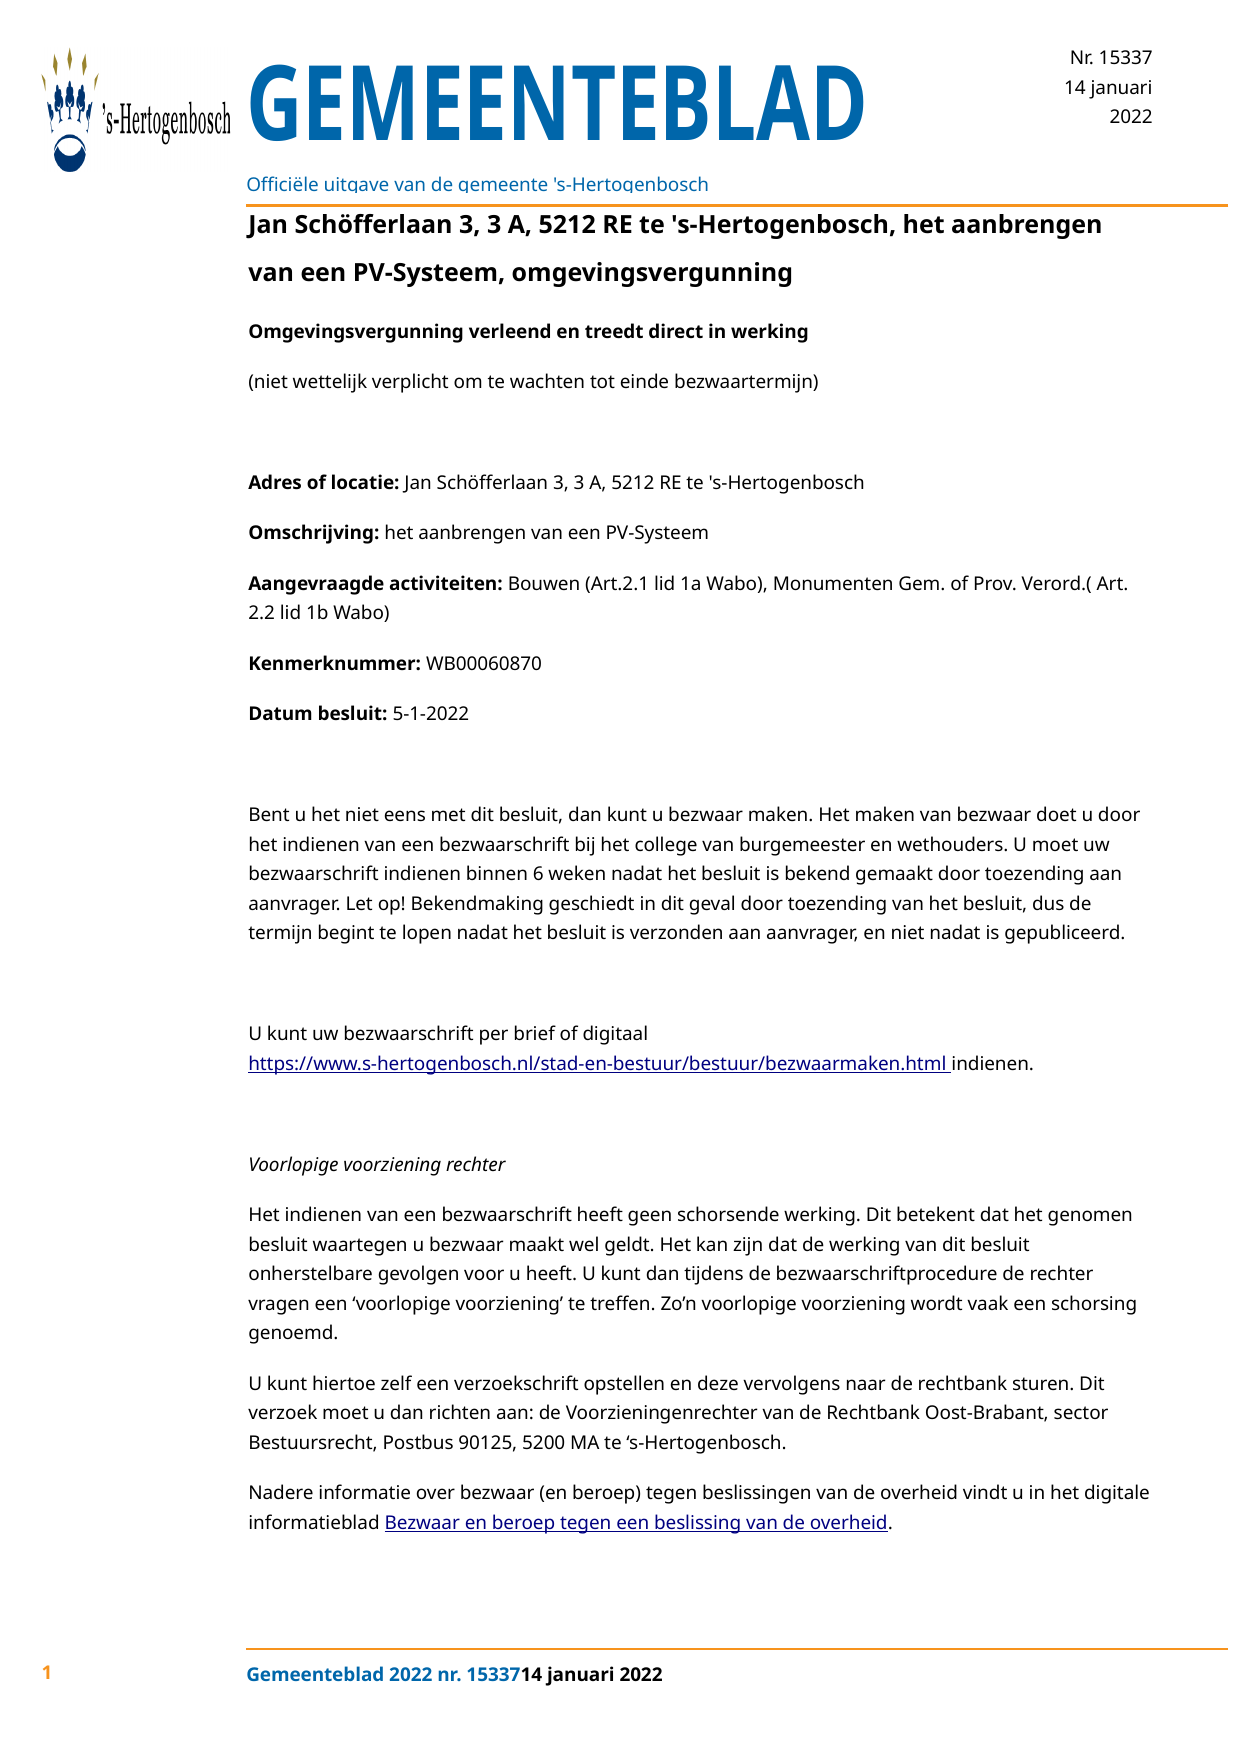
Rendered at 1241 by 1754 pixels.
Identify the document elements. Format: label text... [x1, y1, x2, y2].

text Omschrijving: het aanbrengen van een PV-Systeem [248, 519, 1152, 545]
text Het indienen van een bezwaarschrift heeft geen schorsende werking. Dit betekent dat het genomen besluit waartegen u bezwaar maakt wel geldt. Het kan zijn dat de werking van dit besluit onherstelbare gevolgen voor u heeft. U kunt dan tijdens de bezwaarschriftprocedure de rechter vragen een ‘voorlopige voorziening’ te treffen. Zo’n voorlopige voorziening wordt vaak een schorsing genoemd. [248, 1201, 1152, 1345]
text Jan Schöfferlaan 3, 3 A, 5212 RE te 's-Hertogenbosch, het aanbrengen van een PV-Systeem, omgevingsvergunning [248, 207, 1152, 288]
text Aangevraagde activiteiten: Bouwen (Art.2.1 lid 1a Wabo), Monumenten Gem. of Prov. Verord.( Art. 2.2 lid 1b Wabo) [248, 570, 1152, 625]
text Adres of locatie: Jan Schöfferlaan 3, 3 A, 5212 RE te 's-Hertogenbosch [248, 469, 1152, 495]
text Datum besluit: 5-1-2022 [248, 700, 1152, 726]
text Voorlopige voorziening rechter [248, 1151, 1152, 1177]
text U kunt hiertoe zelf een verzoekschrift opstellen en deze vervolgens naar de rechtbank sturen. Dit verzoek moet u dan richten aan: de Voorzieningenrechter van de Rechtbank Oost-Brabant, sector Bestuursrecht, Postbus 90125, 5200 MA te ‘s-Hertogenbosch. [248, 1370, 1152, 1455]
text Kenmerknummer: WB00060870 [248, 650, 1152, 676]
text Bent u het niet eens met dit besluit, dan kunt u bezwaar maken. Het maken van bezwaar doet u door het indienen van een bezwaarschrift bij het college van burgemeester en wethouders. U moet uw bezwaarschrift indienen binnen 6 weken nadat het besluit is bekend gemaakt door toezending aan aanvrager. Let op! Bekendmaking geschiedt in dit geval door toezending van het besluit, dus de termijn begint te lopen nadat het besluit is verzonden aan aanvrager, en niet nadat is gepubliceerd. [248, 801, 1152, 945]
text Nadere informatie over bezwaar (en beroep) tegen beslissingen van de overheid vindt u in het digitale informatieblad Bezwaar en beroep tegen een beslissing van de overheid. [248, 1479, 1152, 1535]
text U kunt uw bezwaarschrift per brief of digitaal https://www.s-hertogenbosch.nl/stad-en-bestuur/bestuur/bezwaarmaken.html indienen. [248, 1020, 1152, 1076]
text Omgevingsvergunning verleend en treedt direct in werking [248, 318, 1152, 344]
picture [41, 47, 231, 172]
text (niet wettelijk verplicht om te wachten tot einde bezwaartermijn) [248, 368, 1152, 394]
